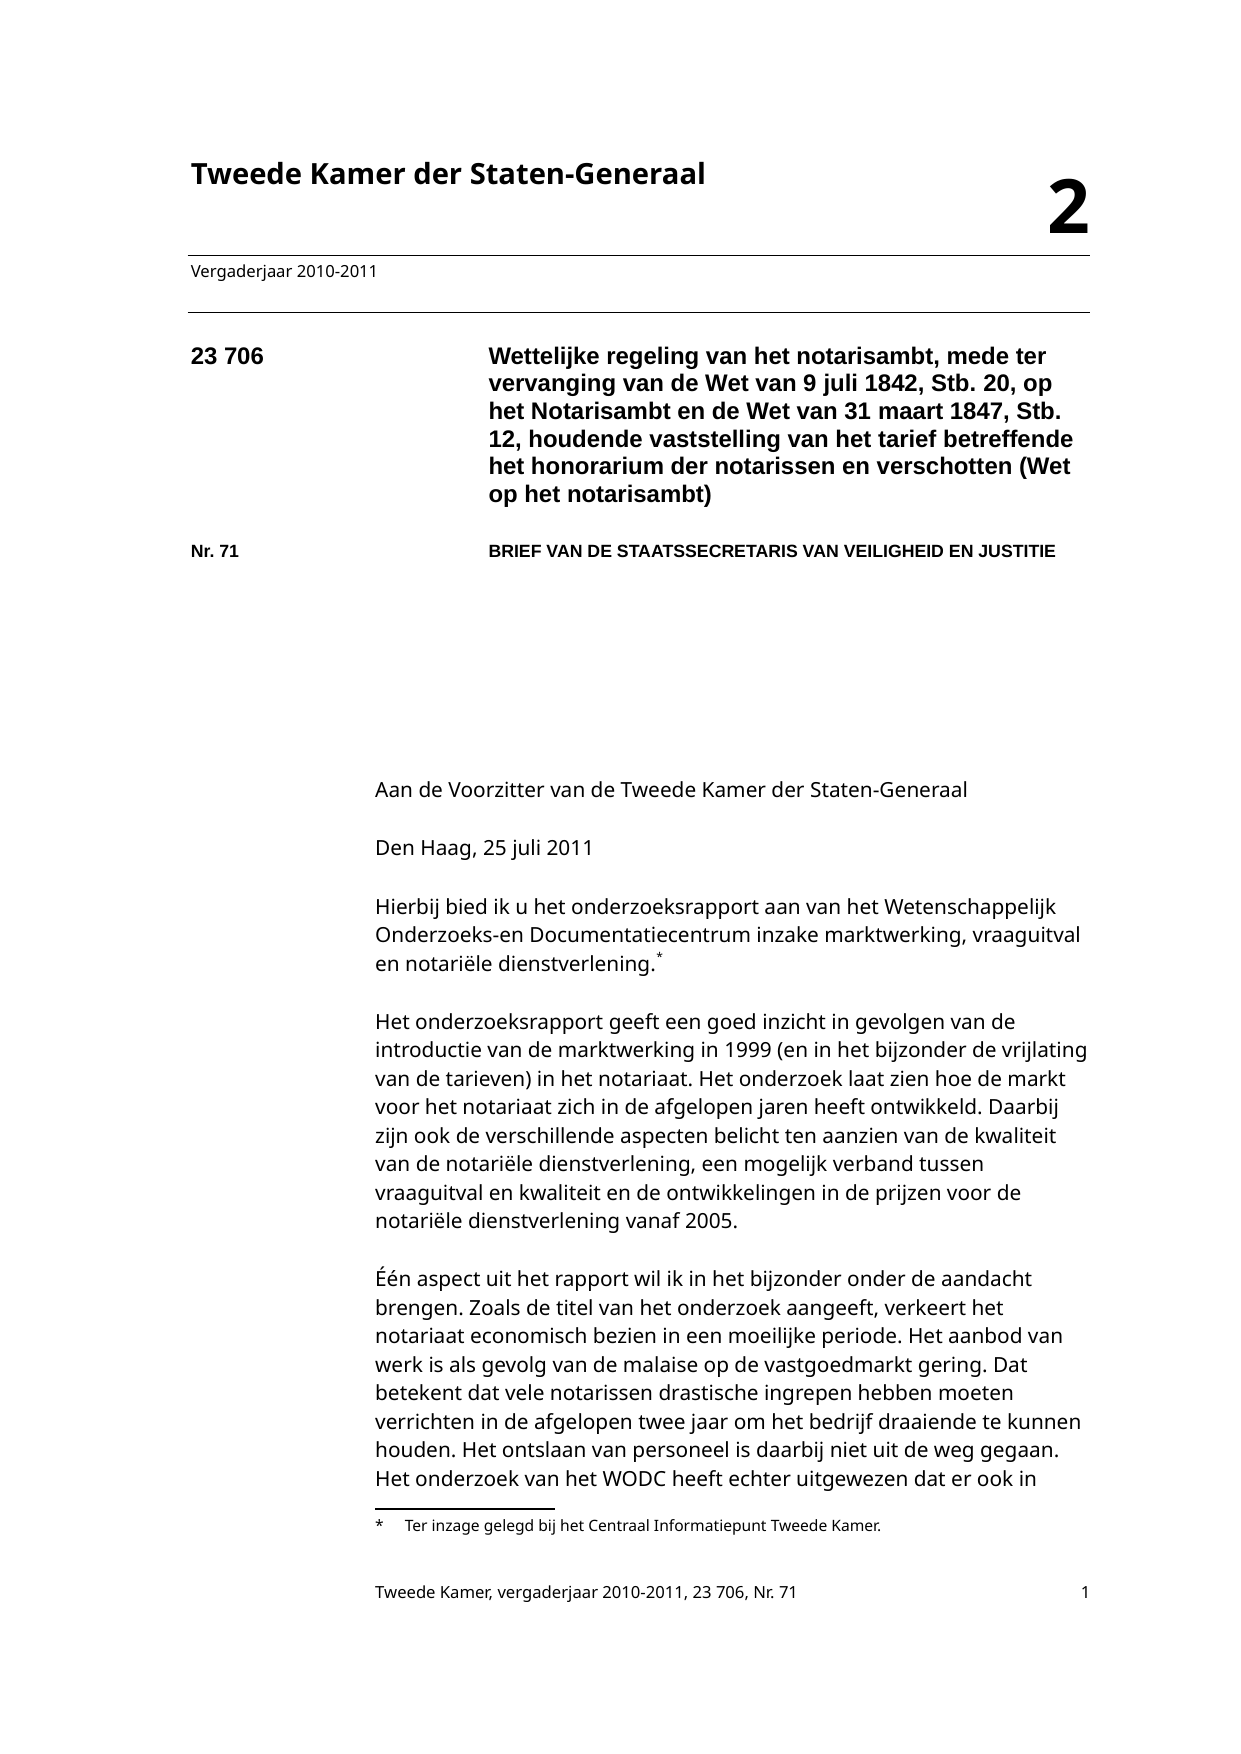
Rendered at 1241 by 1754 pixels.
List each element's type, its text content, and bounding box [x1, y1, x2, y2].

text Ter inzage gelegd bij het Centraal Informatiepunt Tweede Kamer. [375, 1508, 1090, 1536]
table_cell BRIEF VAN DE STAATSSECRETARIS VAN VEILIGHEID EN JUSTITIE [485, 538, 1090, 656]
table_cell [485, 256, 1090, 312]
text Den Haag, 25 juli 2011 [375, 833, 1090, 862]
text Hierbij bied ik u het onderzoeksrapport aan van het Wetenschappelijk Onderzoeks-en Documentatiecentrum inzake marktwerking, vraaguitval en notariële dienstverlening. [375, 892, 1090, 977]
table_cell Vergaderjaar 2010-2011 [188, 256, 485, 312]
table_cell Nr. 71 [188, 538, 485, 656]
text Één aspect uit het rapport wil ik in het bijzonder onder de aandacht brengen. Zoals de titel van het onderzoek aangeeft, verkeert het notariaat economisch bezien in een moeilijke periode. Het aanbod van werk is als gevolg van de malaise op de vastgoedmarkt gering. Dat betekent dat vele notarissen drastische ingrepen hebben moeten verrichten in de afgelopen twee jaar om het bedrijf draaiende te kunnen houden. Het ontslaan van personeel is daarbij niet uit de weg gegaan. Het onderzoek van het WODC heeft echter uitgewezen dat er ook in [375, 1264, 1090, 1492]
table_cell [485, 313, 1090, 339]
table_cell [188, 313, 485, 339]
table_header 2 [910, 150, 1090, 255]
text Het onderzoeksrapport geeft een goed inzicht in gevolgen van de introductie van de marktwerking in 1999 (en in het bijzonder de vrijlating van de tarieven) in het notariaat. Het onderzoek laat zien hoe de markt voor het notariaat zich in de afgelopen jaren heeft ontwikkeld. Daarbij zijn ook de verschillende aspecten belicht ten aanzien van de kwaliteit van de notariële dienstverlening, een mogelijk verband tussen vraaguitval en kwaliteit en de ontwikkelingen in de prijzen voor de notariële dienstverlening vanaf 2005. [375, 1007, 1090, 1234]
table_cell 23 706 [188, 339, 485, 537]
text Aan de Voorzitter van de Tweede Kamer der Staten-Generaal [375, 775, 1090, 803]
table_cell Wettelijke regeling van het notarisambt, mede ter vervanging van de Wet van 9 juli 1842, Stb. 20, op het Notarisambt en de Wet van 31 maart 1847, Stb. 12, houdende vaststelling van het tarief betreffende het honorarium der notarissen en verschotten (Wet op het notarisambt) [485, 339, 1090, 537]
table_header Tweede Kamer der Staten-Generaal [188, 150, 909, 255]
